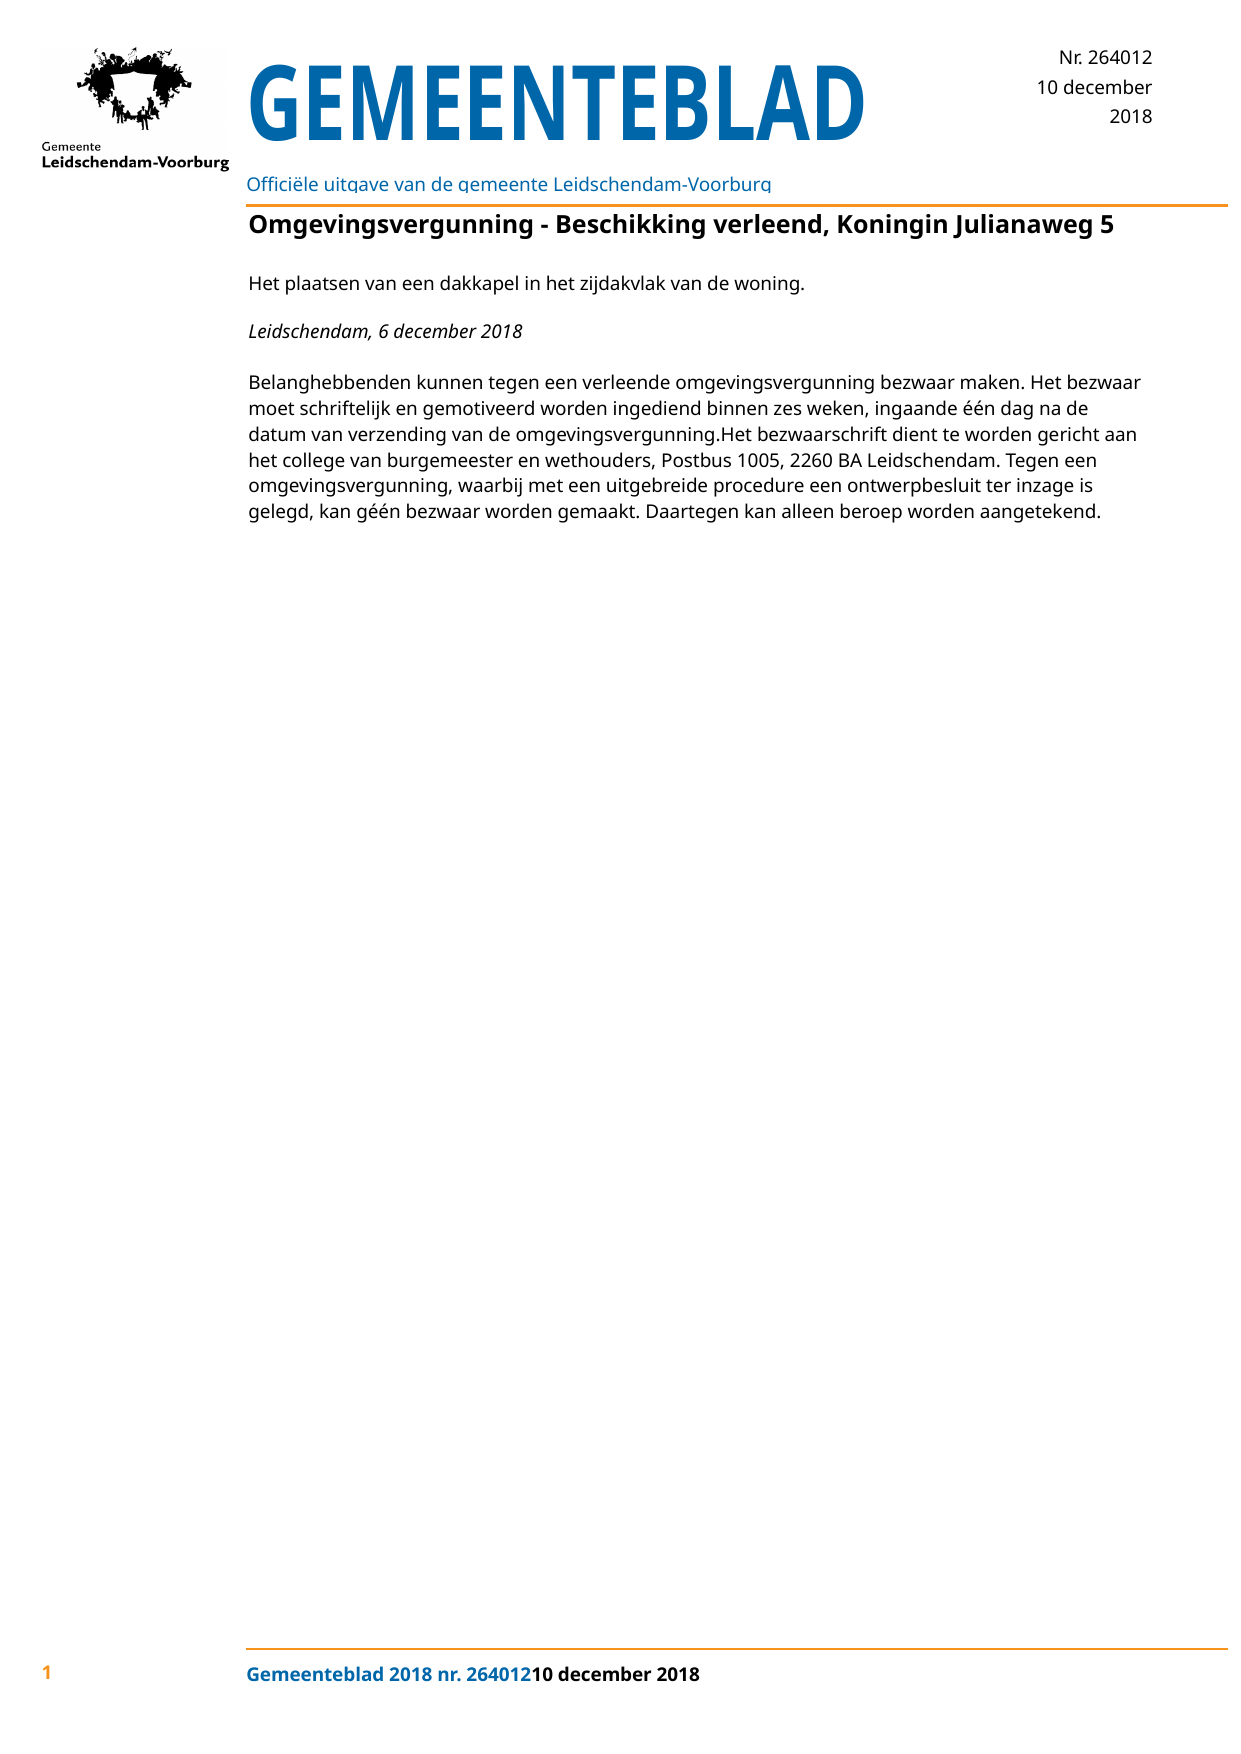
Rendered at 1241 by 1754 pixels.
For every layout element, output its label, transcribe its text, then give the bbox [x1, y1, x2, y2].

text Belanghebbenden kunnen tegen een verleende omgevingsvergunning bezwaar maken. Het bezwaar moet schriftelijk en gemotiveerd worden ingediend binnen zes weken, ingaande één dag na de datum van verzending van de omgevingsvergunning.Het bezwaarschrift dient te worden gericht aan het college van burgemeester en wethouders, Postbus 1005, 2260 BA Leidschendam. Tegen een omgevingsvergunning, waarbij met een uitgebreide procedure een ontwerpbesluit ter inzage is gelegd, kan géén bezwaar worden gemaakt. Daartegen kan alleen beroep worden aangetekend. [248, 369, 1152, 524]
text Leidschendam, 6 december 2018 [248, 318, 1152, 344]
text Het plaatsen van een dakkapel in het zijdakvlak van de woning. [248, 270, 1152, 296]
picture [41, 47, 231, 172]
text Omgevingsvergunning - Beschikking verleend, Koningin Julianaweg 5 [248, 207, 1152, 241]
